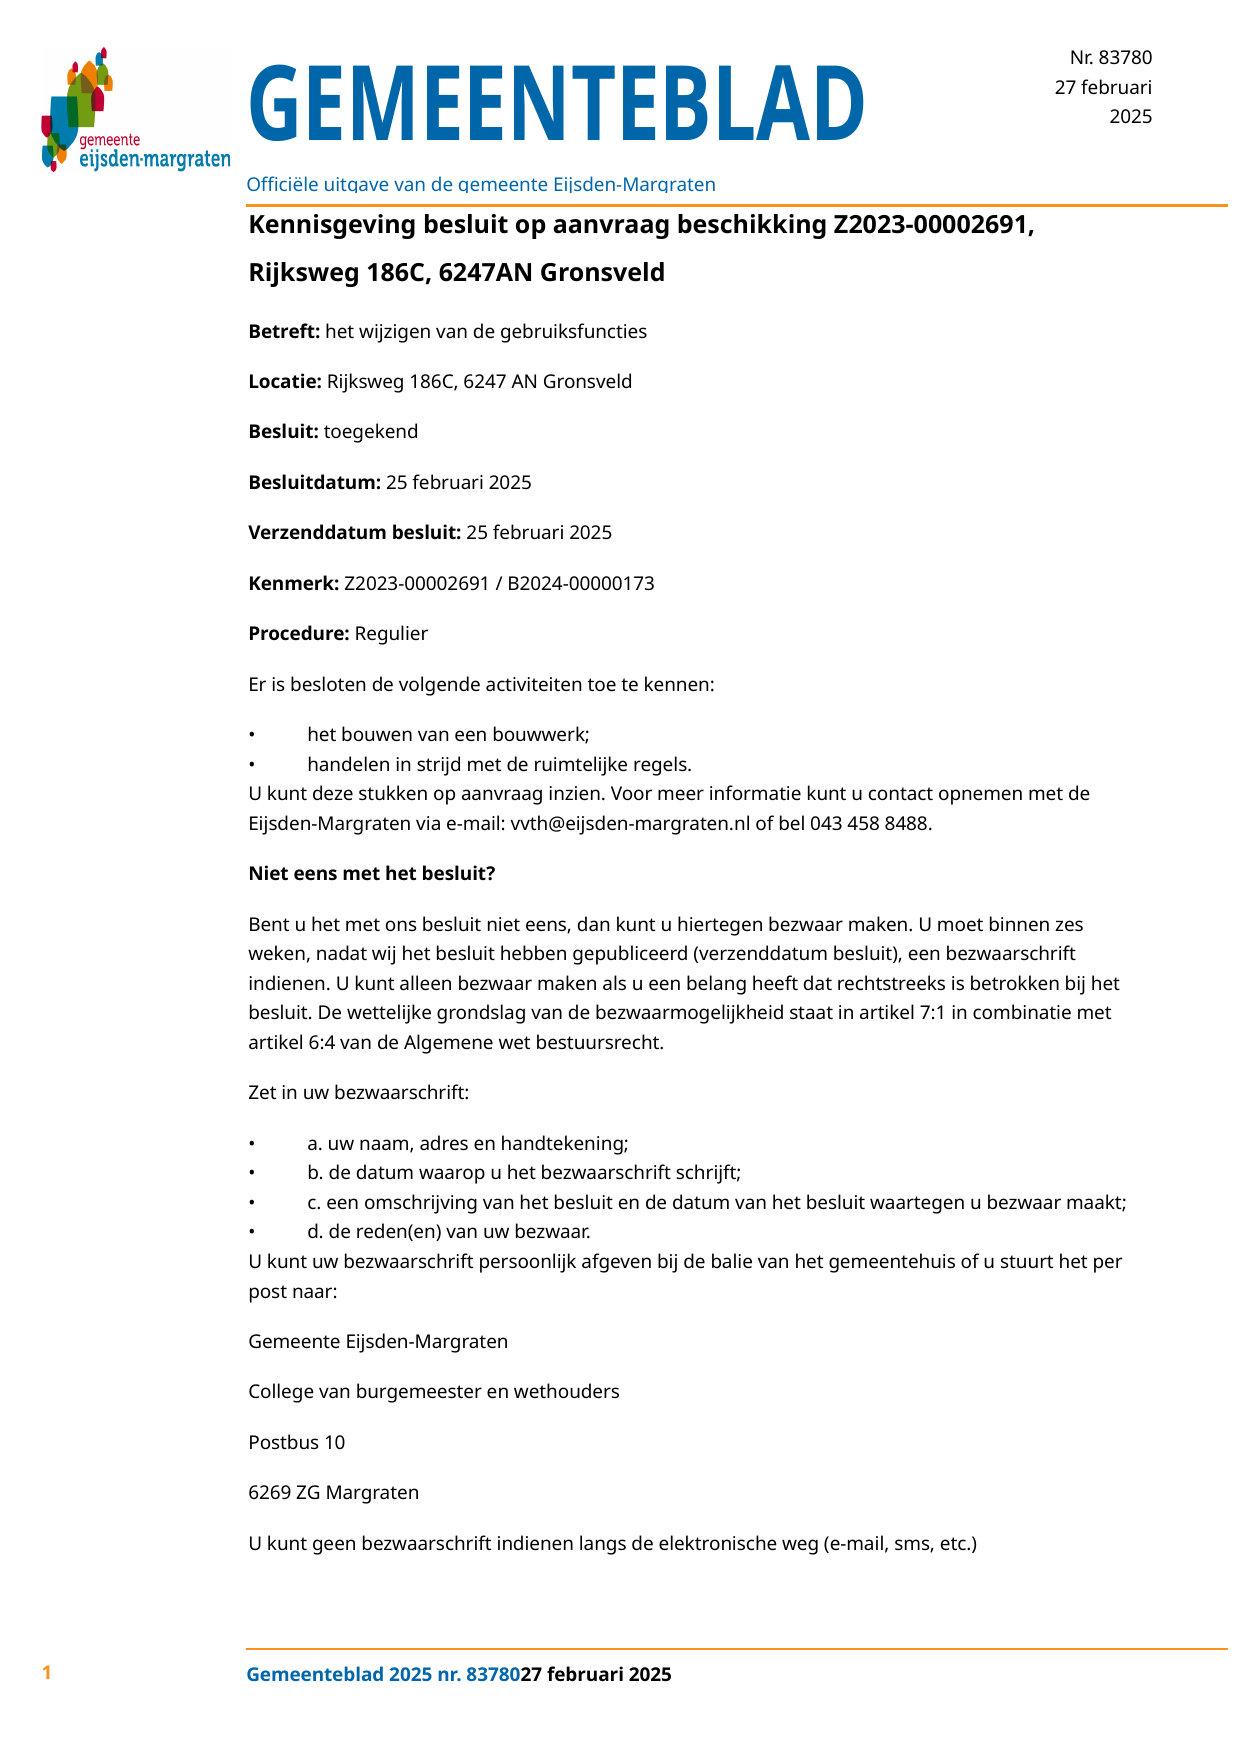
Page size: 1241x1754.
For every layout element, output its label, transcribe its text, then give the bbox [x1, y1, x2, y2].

text U kunt geen bezwaarschrift indienen langs de elektronische weg (e-mail, sms, etc.) [248, 1530, 1152, 1556]
text Locatie: Rijksweg 186C, 6247 AN Gronsveld [248, 368, 1152, 394]
text Besluit: toegekend [248, 419, 1152, 444]
text 6269 ZG Margraten [248, 1479, 1152, 1505]
list a. uw naam, adres en handtekening; [248, 1130, 1152, 1156]
text College van burgemeester en wethouders [248, 1379, 1152, 1404]
text Zet in uw bezwaarschrift: [248, 1079, 1152, 1105]
text Betreft: het wijzigen van de gebruiksfuncties [248, 318, 1152, 344]
list het bouwen van een bouwwerk; [248, 721, 1152, 747]
picture [41, 47, 231, 172]
text Besluitdatum: 25 februari 2025 [248, 469, 1152, 495]
text Er is besloten de volgende activiteiten toe te kennen: [248, 671, 1152, 697]
text Gemeente Eijsden-Margraten [248, 1328, 1152, 1354]
text Niet eens met het besluit? [248, 860, 1152, 886]
text Postbus 10 [248, 1429, 1152, 1455]
list d. de reden(en) van uw bezwaar. [248, 1219, 1152, 1244]
text Kennisgeving besluit op aanvraag beschikking Z2023-00002691, Rijksweg 186C, 6247AN Gronsveld [248, 207, 1152, 288]
text Bent u het met ons besluit niet eens, dan kunt u hiertegen bezwaar maken. U moet binnen zes weken, nadat wij het besluit hebben gepubliceerd (verzenddatum besluit), een bezwaarschrift indienen. U kunt alleen bezwaar maken als u een belang heeft dat rechtstreeks is betrokken bij het besluit. De wettelijke grondslag van de bezwaarmogelijkheid staat in artikel 7:1 in combinatie met artikel 6:4 van de Algemene wet bestuursrecht. [248, 911, 1152, 1055]
list c. een omschrijving van het besluit en de datum van het besluit waartegen u bezwaar maakt; [248, 1189, 1152, 1215]
list b. de datum waarop u het bezwaarschrift schrijft; [248, 1159, 1152, 1185]
list handelen in strijd met de ruimtelijke regels. [248, 751, 1152, 777]
text Procedure: Regulier [248, 620, 1152, 646]
text U kunt uw bezwaarschrift persoonlijk afgeven bij de balie van het gemeentehuis of u stuurt het per post naar: [248, 1248, 1152, 1304]
text U kunt deze stukken op aanvraag inzien. Voor meer informatie kunt u contact opnemen met de Eijsden-Margraten via e-mail: vvth@eijsden-margraten.nl of bel 043 458 8488. [248, 780, 1152, 836]
text Verzenddatum besluit: 25 februari 2025 [248, 519, 1152, 545]
text Kenmerk: Z2023-00002691 / B2024-00000173 [248, 570, 1152, 596]
